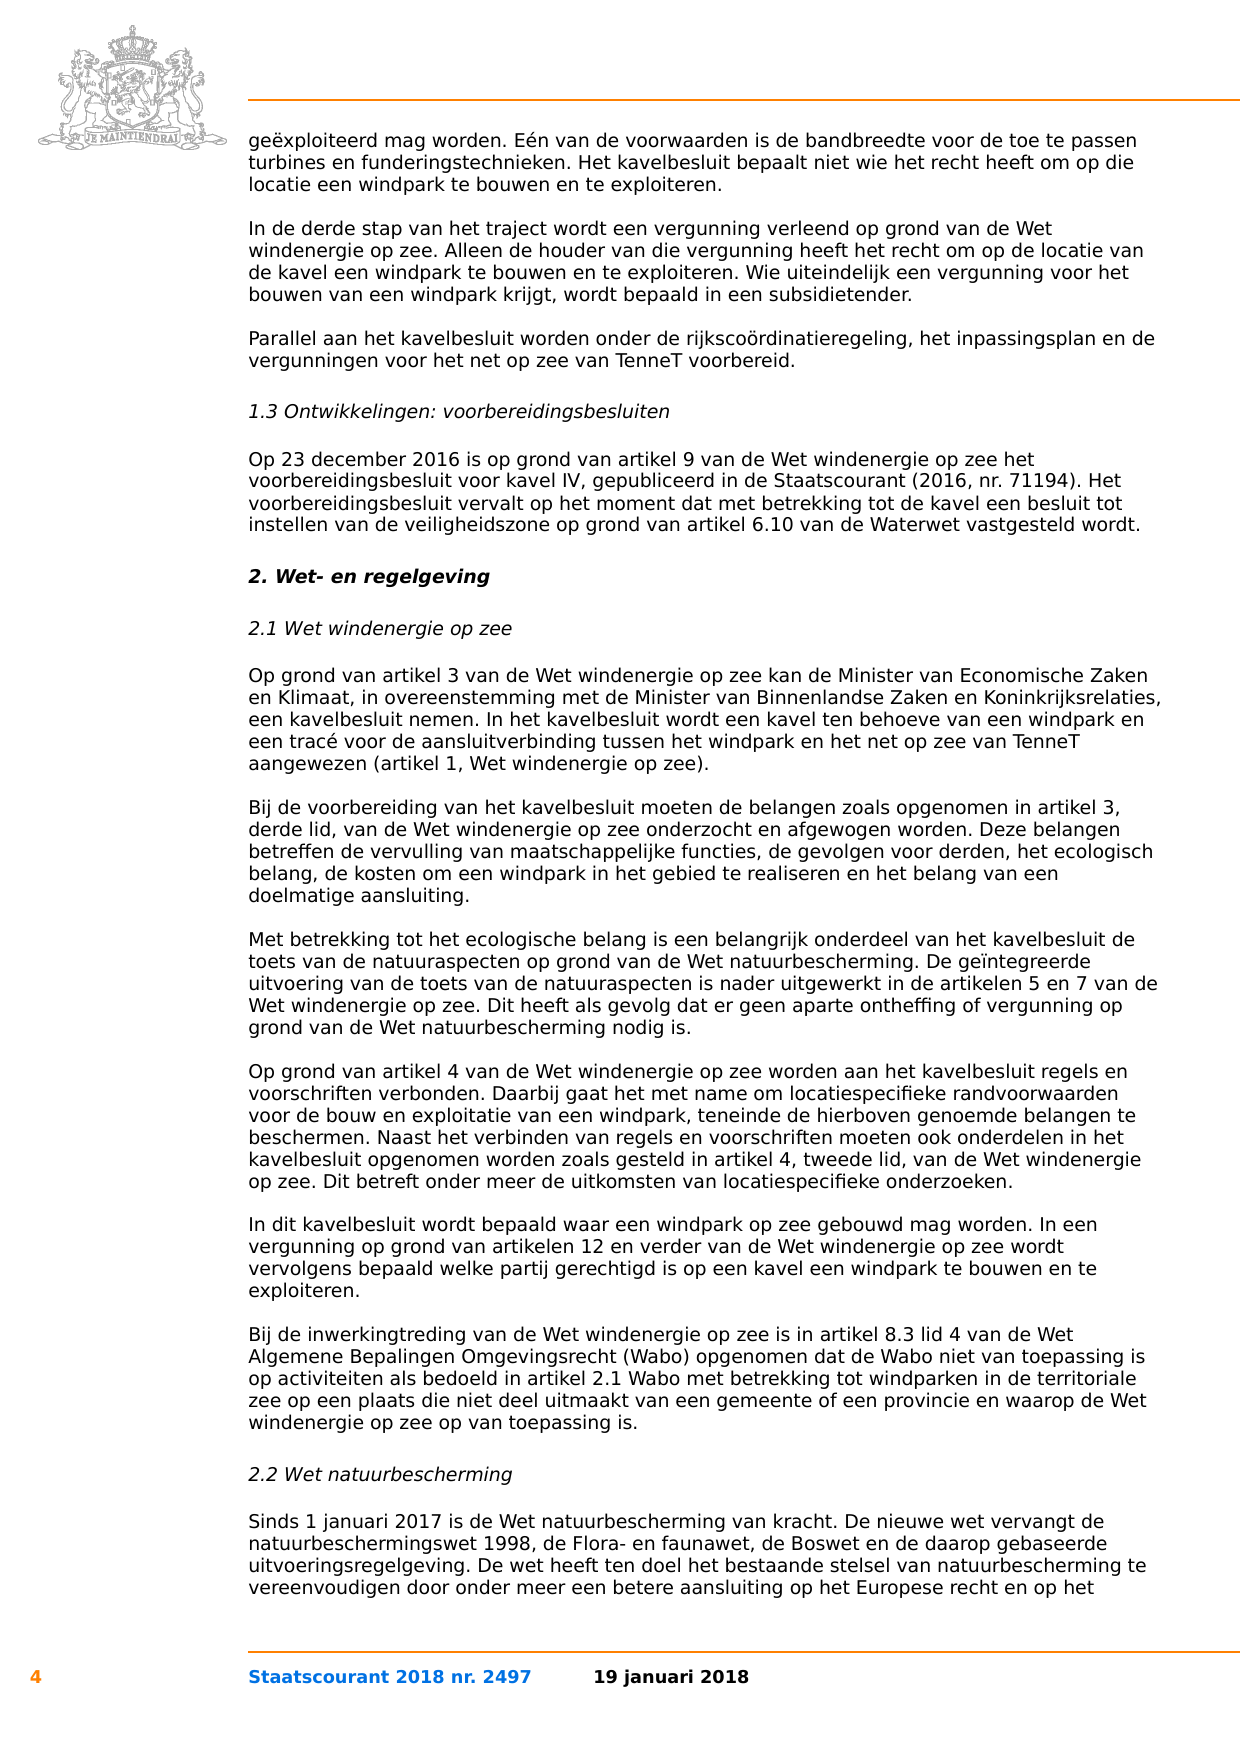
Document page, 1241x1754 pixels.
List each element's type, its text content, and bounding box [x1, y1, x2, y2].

subtitle 1.3 Ontwikkelingen: voorbereidingsbesluiten [248, 401, 1163, 423]
text Met betrekking tot het ecologische belang is een belangrijk onderdeel van het kavelbesluit de toets van de natuuraspecten op grond van de Wet natuurbescherming. De geïntegreerde uitvoering van de toets van de natuuraspecten is nader uitgewerkt in de artikelen 5 en 7 van de Wet windenergie op zee. Dit heeft als gevolg dat er geen aparte ontheffing of vergunning op grond van de Wet natuurbescherming nodig is. [248, 929, 1163, 1039]
text Op grond van artikel 3 van de Wet windenergie op zee kan de Minister van Economische Zaken en Klimaat, in overeenstemming met de Minister van Binnenlandse Zaken en Koninkrijksrelaties, een kavelbesluit nemen. In het kavelbesluit wordt een kavel ten behoeve van een windpark en een tracé voor de aansluitverbinding tussen het windpark en het net op zee van TenneT aangewezen (artikel 1, Wet windenergie op zee). [248, 665, 1163, 775]
subtitle 2.1 Wet windenergie op zee [248, 618, 1163, 640]
text Op grond van artikel 4 van de Wet windenergie op zee worden aan het kavelbesluit regels en voorschriften verbonden. Daarbij gaat het met name om locatiespecifieke randvoorwaarden voor de bouw en exploitatie van een windpark, teneinde de hierboven genoemde belangen te beschermen. Naast het verbinden van regels en voorschriften moeten ook onderdelen in het kavelbesluit opgenomen worden zoals gesteld in artikel 4, tweede lid, van de Wet windenergie op zee. Dit betreft onder meer de uitkomsten van locatiespecifieke onderzoeken. [248, 1061, 1163, 1192]
text Bij de inwerkingtreding van de Wet windenergie op zee is in artikel 8.3 lid 4 van de Wet Algemene Bepalingen Omgevingsrecht (Wabo) opgenomen dat de Wabo niet van toepassing is op activiteiten als bedoeld in artikel 2.1 Wabo met betrekking tot windparken in de territoriale zee op een plaats die niet deel uitmaakt van een gemeente of een provincie en waarop de Wet windenergie op zee op van toepassing is. [248, 1324, 1163, 1434]
text In dit kavelbesluit wordt bepaald waar een windpark op zee gebouwd mag worden. In een vergunning op grond van artikelen 12 en verder van de Wet windenergie op zee wordt vervolgens bepaald welke partij gerechtigd is op een kavel een windpark te bouwen en te exploiteren. [248, 1214, 1163, 1302]
text geëxploiteerd mag worden. Eén van de voorwaarden is de bandbreedte voor de toe te passen turbines en funderingstechnieken. Het kavelbesluit bepaalt niet wie het recht heeft om op die locatie een windpark te bouwen en te exploiteren. [248, 130, 1163, 196]
text Op 23 december 2016 is op grond van artikel 9 van de Wet windenergie op zee het voorbereidingsbesluit voor kavel IV, gepubliceerd in de Staatscourant (2016, nr. 71194). Het voorbereidingsbesluit vervalt op het moment dat met betrekking tot de kavel een besluit tot instellen van de veiligheidszone op grond van artikel 6.10 van de Waterwet vastgesteld wordt. [248, 448, 1163, 536]
text Sinds 1 januari 2017 is de Wet natuurbescherming van kracht. De nieuwe wet vervangt de natuurbeschermingswet 1998, de Flora- en faunawet, de Boswet en de daarop gebaseerde uitvoeringsregelgeving. De wet heeft ten doel het bestaande stelsel van natuurbescherming te vereenvoudigen door onder meer een betere aansluiting op het Europese recht en op het [248, 1511, 1163, 1599]
picture [38, 25, 227, 150]
subtitle 2.2 Wet natuurbescherming [248, 1464, 1163, 1486]
subtitle 2. Wet- en regelgeving [248, 566, 1163, 588]
text In de derde stap van het traject wordt een vergunning verleend op grond van de Wet windenergie op zee. Alleen de houder van die vergunning heeft het recht om op de locatie van de kavel een windpark te bouwen en te exploiteren. Wie uiteindelijk een vergunning voor het bouwen van een windpark krijgt, wordt bepaald in een subsidietender. [248, 218, 1163, 306]
text Parallel aan het kavelbesluit worden onder de rijkscoördinatieregeling, het inpassingsplan en de vergunningen voor het net op zee van TenneT voorbereid. [248, 327, 1163, 371]
text Bij de voorbereiding van het kavelbesluit moeten de belangen zoals opgenomen in artikel 3, derde lid, van de Wet windenergie op zee onderzocht en afgewogen worden. Deze belangen betreffen de vervulling van maatschappelijke functies, de gevolgen voor derden, het ecologisch belang, de kosten om een windpark in het gebied te realiseren en het belang van een doelmatige aansluiting. [248, 797, 1163, 907]
